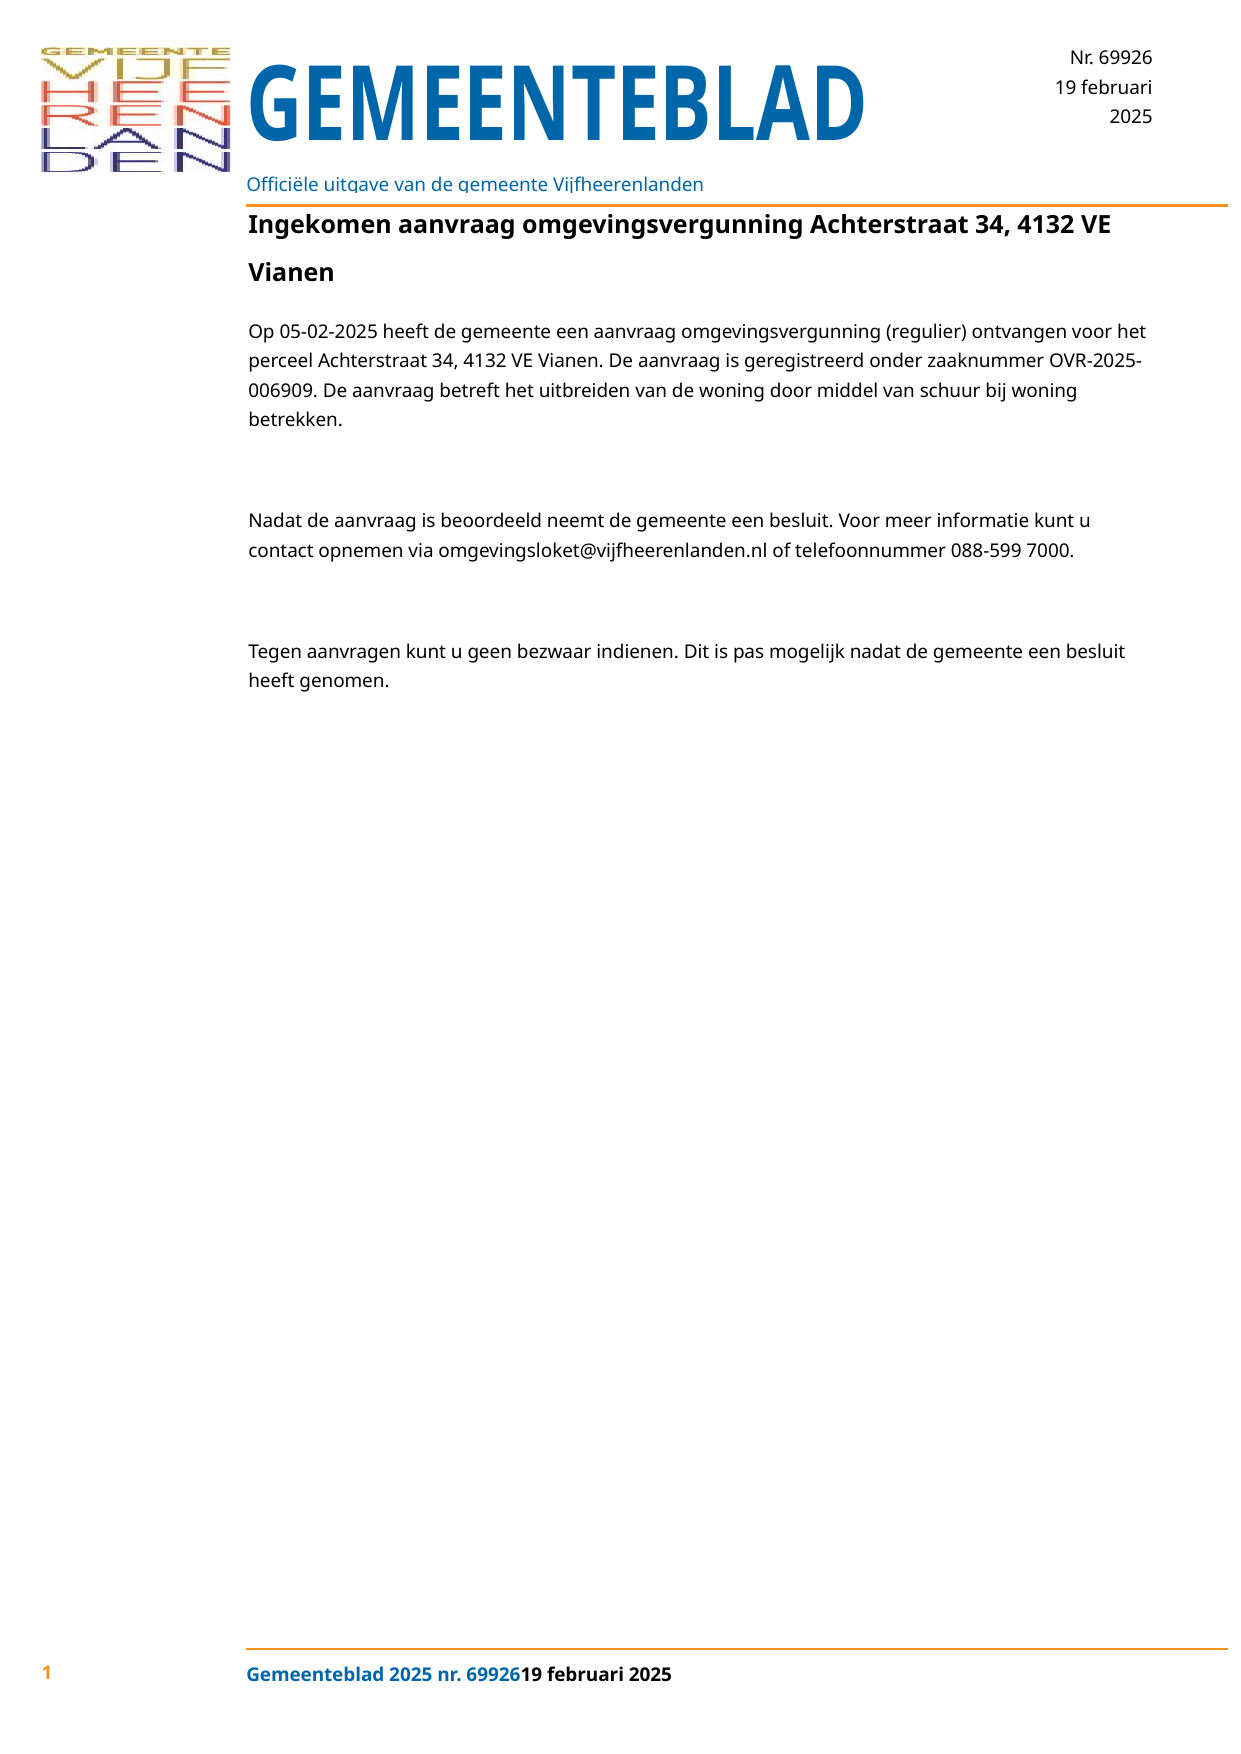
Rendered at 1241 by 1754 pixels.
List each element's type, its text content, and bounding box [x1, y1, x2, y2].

picture [41, 47, 231, 172]
text Nadat de aanvraag is beoordeeld neemt de gemeente een besluit. Voor meer informatie kunt u contact opnemen via omgevingsloket@vijfheerenlanden.nl of telefoonnummer 088-599 7000. [248, 507, 1152, 563]
text Ingekomen aanvraag omgevingsvergunning Achterstraat 34, 4132 VE Vianen [248, 207, 1152, 288]
text Op 05-02-2025 heeft de gemeente een aanvraag omgevingsvergunning (regulier) ontvangen voor het perceel Achterstraat 34, 4132 VE Vianen. De aanvraag is geregistreerd onder zaaknummer OVR-2025-006909. De aanvraag betreft het uitbreiden van de woning door middel van schuur bij woning betrekken. [248, 318, 1152, 432]
text Tegen aanvragen kunt u geen bezwaar indienen. Dit is pas mogelijk nadat de gemeente een besluit heeft genomen. [248, 638, 1152, 693]
